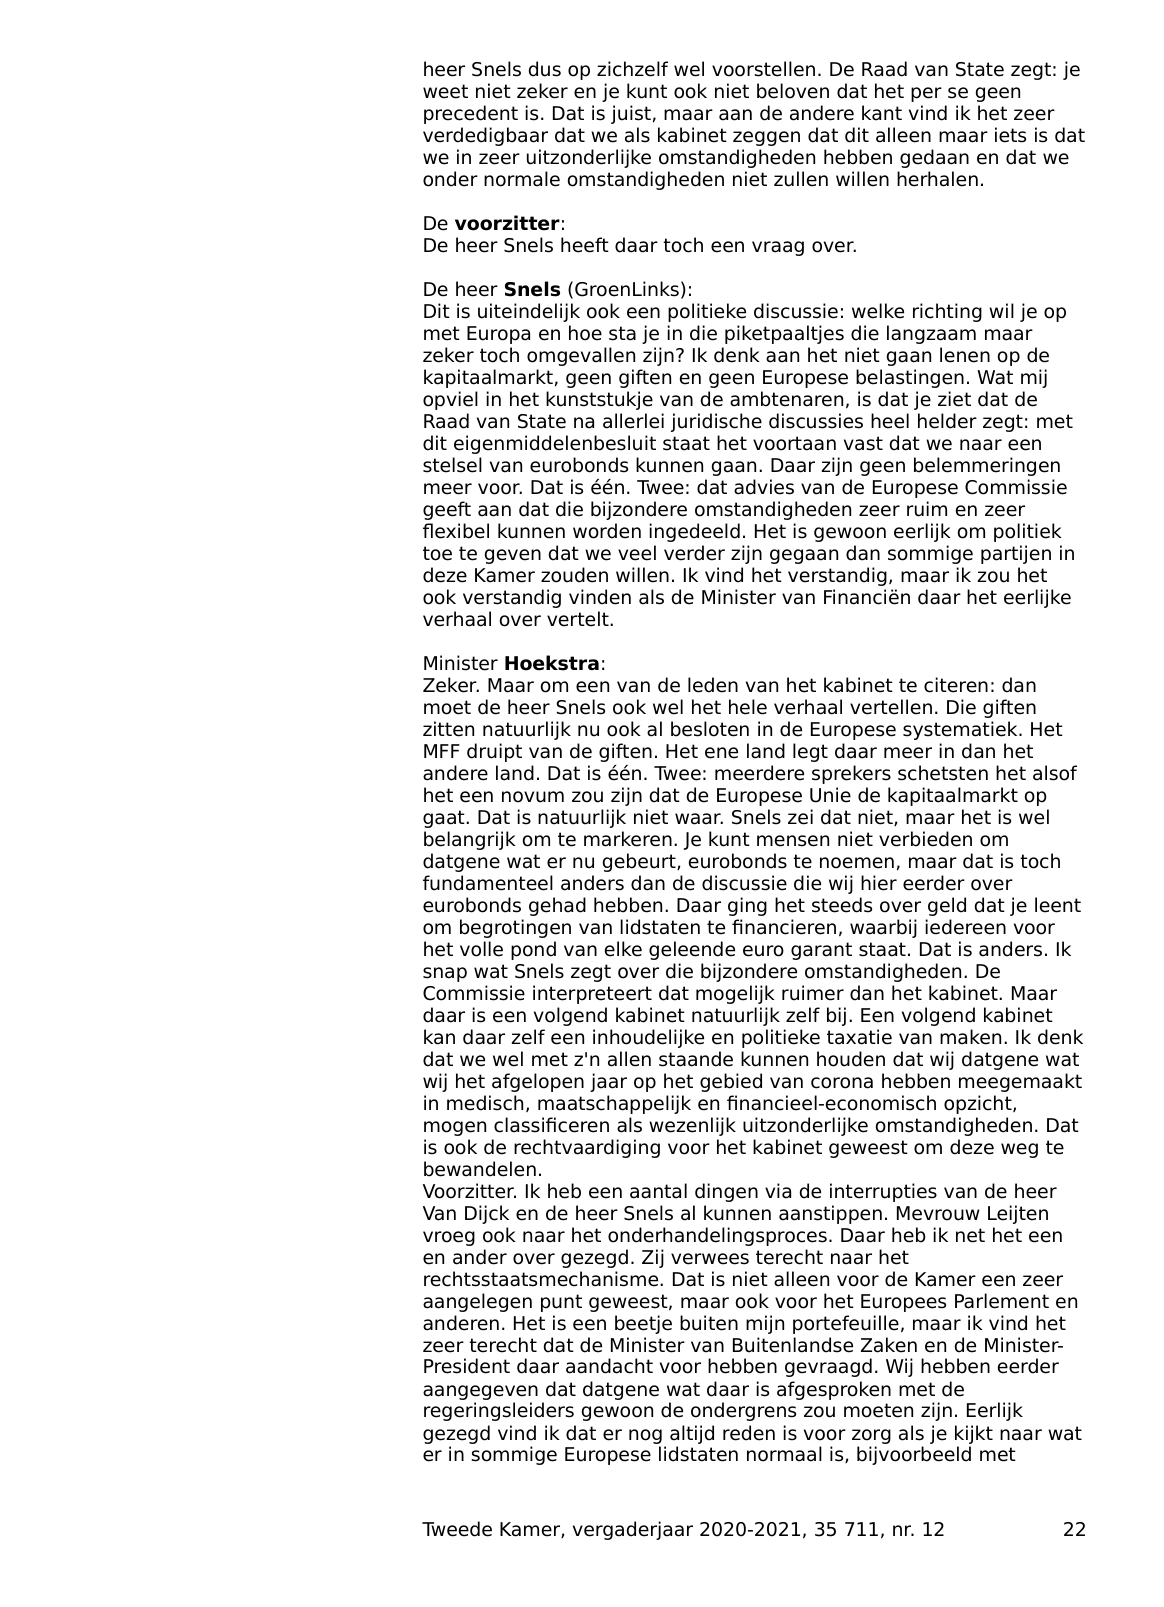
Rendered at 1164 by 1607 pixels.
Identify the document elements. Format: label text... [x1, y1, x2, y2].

text Voorzitter. Ik heb een aantal dingen via de interrupties van de heer Van Dijck en de heer Snels al kunnen aanstippen. Mevrouw Leijten vroeg ook naar het onderhandelingsproces. Daar heb ik net het een en ander over gezegd. Zij verwees terecht naar het rechtsstaatsmechanisme. Dat is niet alleen voor de Kamer een zeer aangelegen punt geweest, maar ook voor het Europees Parlement en anderen. Het is een beetje buiten mijn portefeuille, maar ik vind het zeer terecht dat de Minister van Buitenlandse Zaken en de Minister-President daar aandacht voor hebben gevraagd. Wij hebben eerder aangegeven dat datgene wat daar is afgesproken met de regeringsleiders gewoon de ondergrens zou moeten zijn. Eerlijk gezegd vind ik dat er nog altijd reden is voor zorg als je kijkt naar wat er in sommige Europese lidstaten normaal is, bijvoorbeeld met [422, 1181, 1087, 1466]
text De heer Snels heeft daar toch een vraag over. [422, 235, 1087, 257]
text De voorzitter: [422, 213, 1087, 235]
text De heer Snels (GroenLinks): [422, 279, 1087, 301]
text Minister Hoekstra: [422, 653, 1087, 675]
text Zeker. Maar om een van de leden van het kabinet te citeren: dan moet de heer Snels ook wel het hele verhaal vertellen. Die giften zitten natuurlijk nu ook al besloten in de Europese systematiek. Het MFF druipt van de giften. Het ene land legt daar meer in dan het andere land. Dat is één. Twee: meerdere sprekers schetsten het alsof het een novum zou zijn dat de Europese Unie de kapitaalmarkt op gaat. Dat is natuurlijk niet waar. Snels zei dat niet, maar het is wel belangrijk om te markeren. Je kunt mensen niet verbieden om datgene wat er nu gebeurt, eurobonds te noemen, maar dat is toch fundamenteel anders dan de discussie die wij hier eerder over eurobonds gehad hebben. Daar ging het steeds over geld dat je leent om begrotingen van lidstaten te financieren, waarbij iedereen voor het volle pond van elke geleende euro garant staat. Dat is anders. Ik snap wat Snels zegt over die bijzondere omstandigheden. De Commissie interpreteert dat mogelijk ruimer dan het kabinet. Maar daar is een volgend kabinet natuurlijk zelf bij. Een volgend kabinet kan daar zelf een inhoudelijke en politieke taxatie van maken. Ik denk dat we wel met z'n allen staande kunnen houden dat wij datgene wat wij het afgelopen jaar op het gebied van corona hebben meegemaakt in medisch, maatschappelijk en financieel-economisch opzicht, mogen classificeren als wezenlijk uitzonderlijke omstandigheden. Dat is ook de rechtvaardiging voor het kabinet geweest om deze weg te bewandelen. [422, 675, 1087, 1181]
text heer Snels dus op zichzelf wel voorstellen. De Raad van State zegt: je weet niet zeker en je kunt ook niet beloven dat het per se geen precedent is. Dat is juist, maar aan de andere kant vind ik het zeer verdedigbaar dat we als kabinet zeggen dat dit alleen maar iets is dat we in zeer uitzonderlijke omstandigheden hebben gedaan en dat we onder normale omstandigheden niet zullen willen herhalen. [422, 59, 1087, 191]
text Dit is uiteindelijk ook een politieke discussie: welke richting wil je op met Europa en hoe sta je in die piketpaaltjes die langzaam maar zeker toch omgevallen zijn? Ik denk aan het niet gaan lenen op de kapitaalmarkt, geen giften en geen Europese belastingen. Wat mij opviel in het kunststukje van de ambtenaren, is dat je ziet dat de Raad van State na allerlei juridische discussies heel helder zegt: met dit eigenmiddelenbesluit staat het voortaan vast dat we naar een stelsel van eurobonds kunnen gaan. Daar zijn geen belemmeringen meer voor. Dat is één. Twee: dat advies van de Europese Commissie geeft aan dat die bijzondere omstandigheden zeer ruim en zeer flexibel kunnen worden ingedeeld. Het is gewoon eerlijk om politiek toe te geven dat we veel verder zijn gegaan dan sommige partijen in deze Kamer zouden willen. Ik vind het verstandig, maar ik zou het ook verstandig vinden als de Minister van Financiën daar het eerlijke verhaal over vertelt. [422, 301, 1087, 631]
